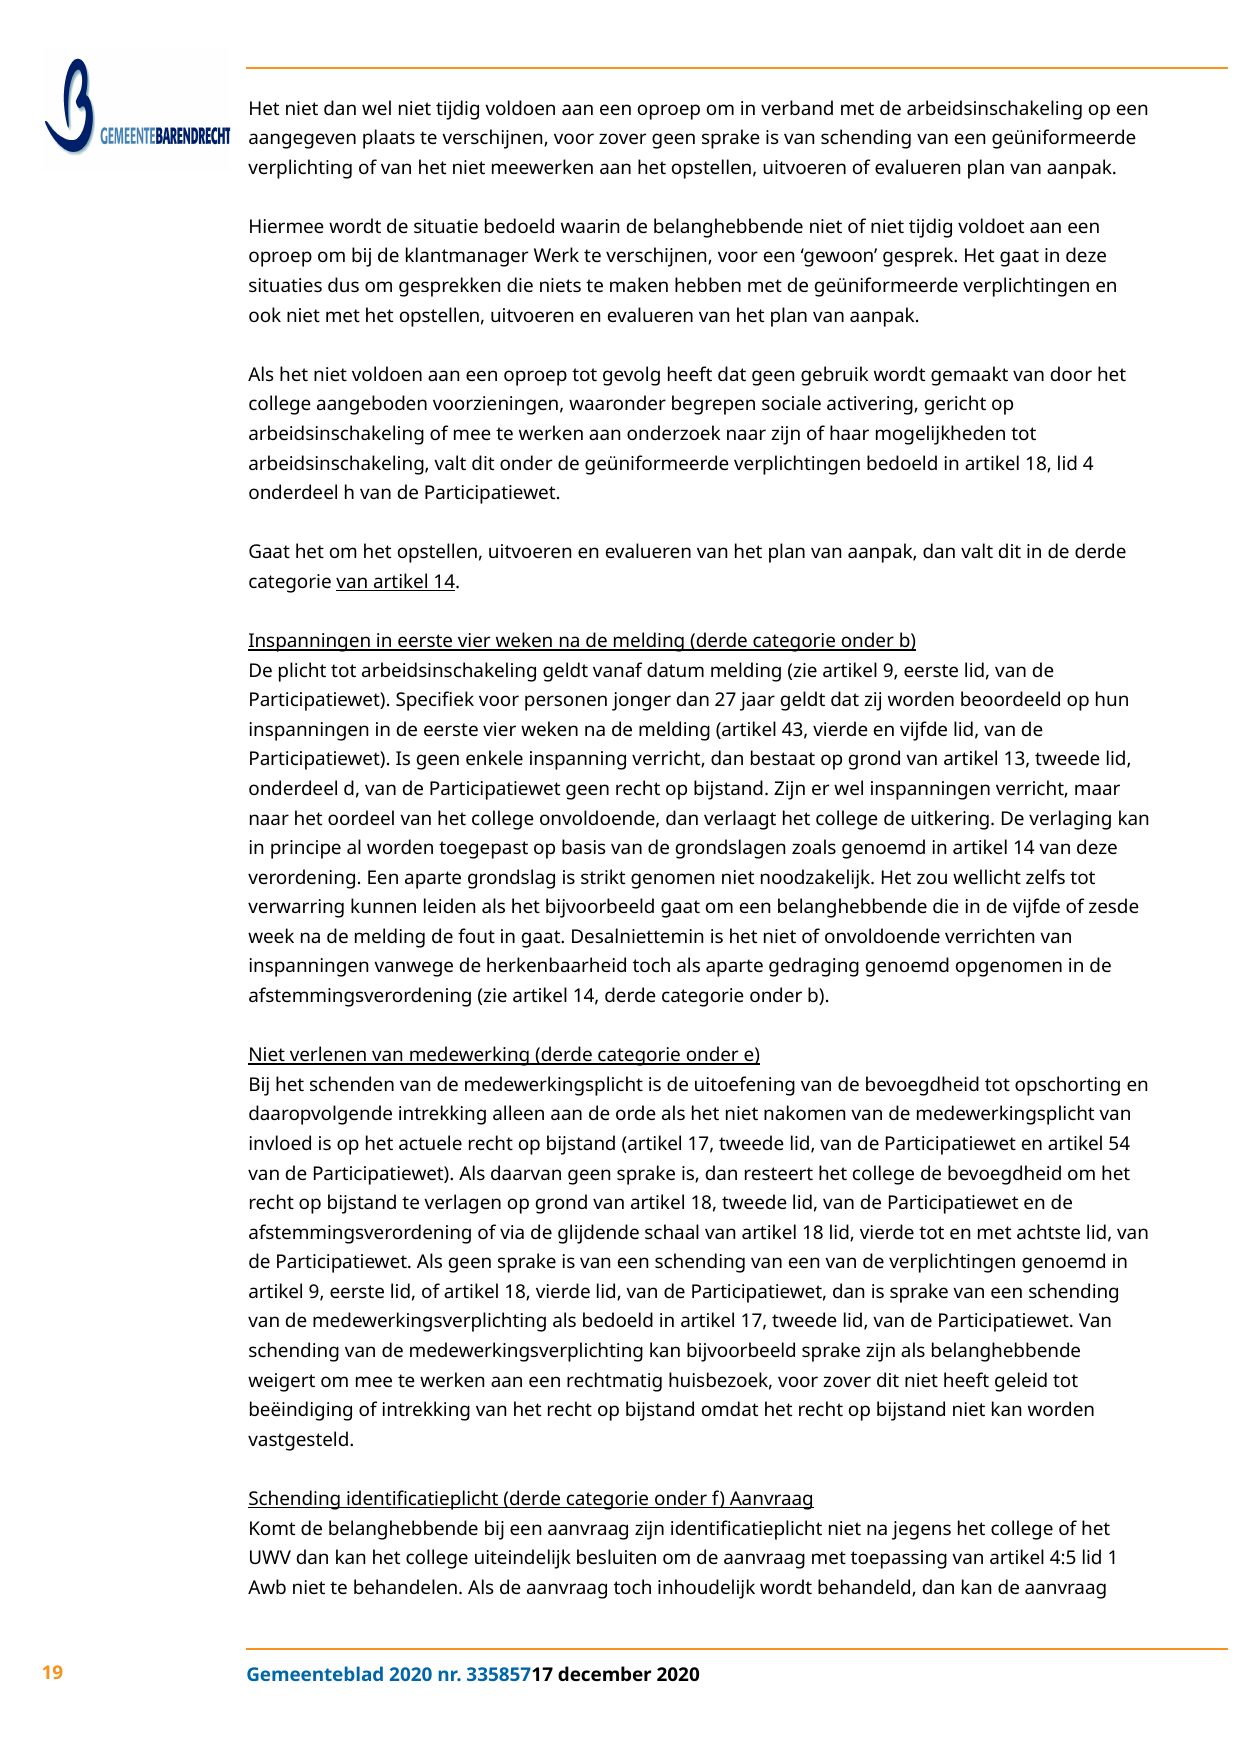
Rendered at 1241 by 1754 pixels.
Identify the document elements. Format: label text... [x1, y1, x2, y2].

text Schending identificatieplicht (derde categorie onder f) Aanvraag [248, 1485, 1152, 1511]
text De plicht tot arbeidsinschakeling geldt vanaf datum melding (zie artikel 9, eerste lid, van de Participatiewet). Specifiek voor personen jonger dan 27 jaar geldt dat zij worden beoordeeld op hun inspanningen in de eerste vier weken na de melding (artikel 43, vierde en vijfde lid, van de Participatiewet). Is geen enkele inspanning verricht, dan bestaat op grond van artikel 13, tweede lid, onderdeel d, van de Participatiewet geen recht op bijstand. Zijn er wel inspanningen verricht, maar naar het oordeel van het college onvoldoende, dan verlaagt het college de uitkering. De verlaging kan in principe al worden toegepast op basis van de grondslagen zoals genoemd in artikel 14 van deze verordening. Een aparte grondslag is strikt genomen niet noodzakelijk. Het zou wellicht zelfs tot verwarring kunnen leiden als het bijvoorbeeld gaat om een belanghebbende die in de vijfde of zesde week na de melding de fout in gaat. Desalniettemin is het niet of onvoldoende verrichten van inspanningen vanwege de herkenbaarheid toch als aparte gedraging genoemd opgenomen in de afstemmingsverordening (zie artikel 14, derde categorie onder b). [248, 657, 1152, 1008]
text Gaat het om het opstellen, uitvoeren en evalueren van het plan van aanpak, dan valt dit in de derde categorie van artikel 14. [248, 538, 1152, 594]
picture [41, 47, 231, 172]
text Hiermee wordt de situatie bedoeld waarin de belanghebbende niet of niet tijdig voldoet aan een oproep om bij de klantmanager Werk te verschijnen, voor een ‘gewoon’ gesprek. Het gaat in deze situaties dus om gesprekken die niets te maken hebben met de geüniformeerde verplichtingen en ook niet met het opstellen, uitvoeren en evalueren van het plan van aanpak. [248, 213, 1152, 328]
text Niet verlenen van medewerking (derde categorie onder e) [248, 1041, 1152, 1067]
text Komt de belanghebbende bij een aanvraag zijn identificatieplicht niet na jegens het college of het UWV dan kan het college uiteindelijk besluiten om de aanvraag met toepassing van artikel 4:5 lid 1 Awb niet te behandelen. Als de aanvraag toch inhoudelijk wordt behandeld, dan kan de aanvraag [248, 1515, 1152, 1600]
text Inspanningen in eerste vier weken na de melding (derde categorie onder b) [248, 627, 1152, 653]
text Het niet dan wel niet tijdig voldoen aan een oproep om in verband met de arbeidsinschakeling op een aangegeven plaats te verschijnen, voor zover geen sprake is van schending van een geüniformeerde verplichting of van het niet meewerken aan het opstellen, uitvoeren of evalueren plan van aanpak. [248, 95, 1152, 180]
text Als het niet voldoen aan een oproep tot gevolg heeft dat geen gebruik wordt gemaakt van door het college aangeboden voorzieningen, waaronder begrepen sociale activering, gericht op arbeidsinschakeling of mee te werken aan onderzoek naar zijn of haar mogelijkheden tot arbeidsinschakeling, valt dit onder de geüniformeerde verplichtingen bedoeld in artikel 18, lid 4 onderdeel h van de Participatiewet. [248, 361, 1152, 505]
text Bij het schenden van de medewerkingsplicht is de uitoefening van de bevoegdheid tot opschorting en daaropvolgende intrekking alleen aan de orde als het niet nakomen van de medewerkingsplicht van invloed is op het actuele recht op bijstand (artikel 17, tweede lid, van de Participatiewet en artikel 54 van de Participatiewet). Als daarvan geen sprake is, dan resteert het college de bevoegdheid om het recht op bijstand te verlagen op grond van artikel 18, tweede lid, van de Participatiewet en de afstemmingsverordening of via de glijdende schaal van artikel 18 lid, vierde tot en met achtste lid, van de Participatiewet. Als geen sprake is van een schending van een van de verplichtingen genoemd in artikel 9, eerste lid, of artikel 18, vierde lid, van de Participatiewet, dan is sprake van een schending van de medewerkingsverplichting als bedoeld in artikel 17, tweede lid, van de Participatiewet. Van schending van de medewerkingsverplichting kan bijvoorbeeld sprake zijn als belanghebbende weigert om mee te werken aan een rechtmatig huisbezoek, voor zover dit niet heeft geleid tot beëindiging of intrekking van het recht op bijstand omdat het recht op bijstand niet kan worden vastgesteld. [248, 1071, 1152, 1452]
